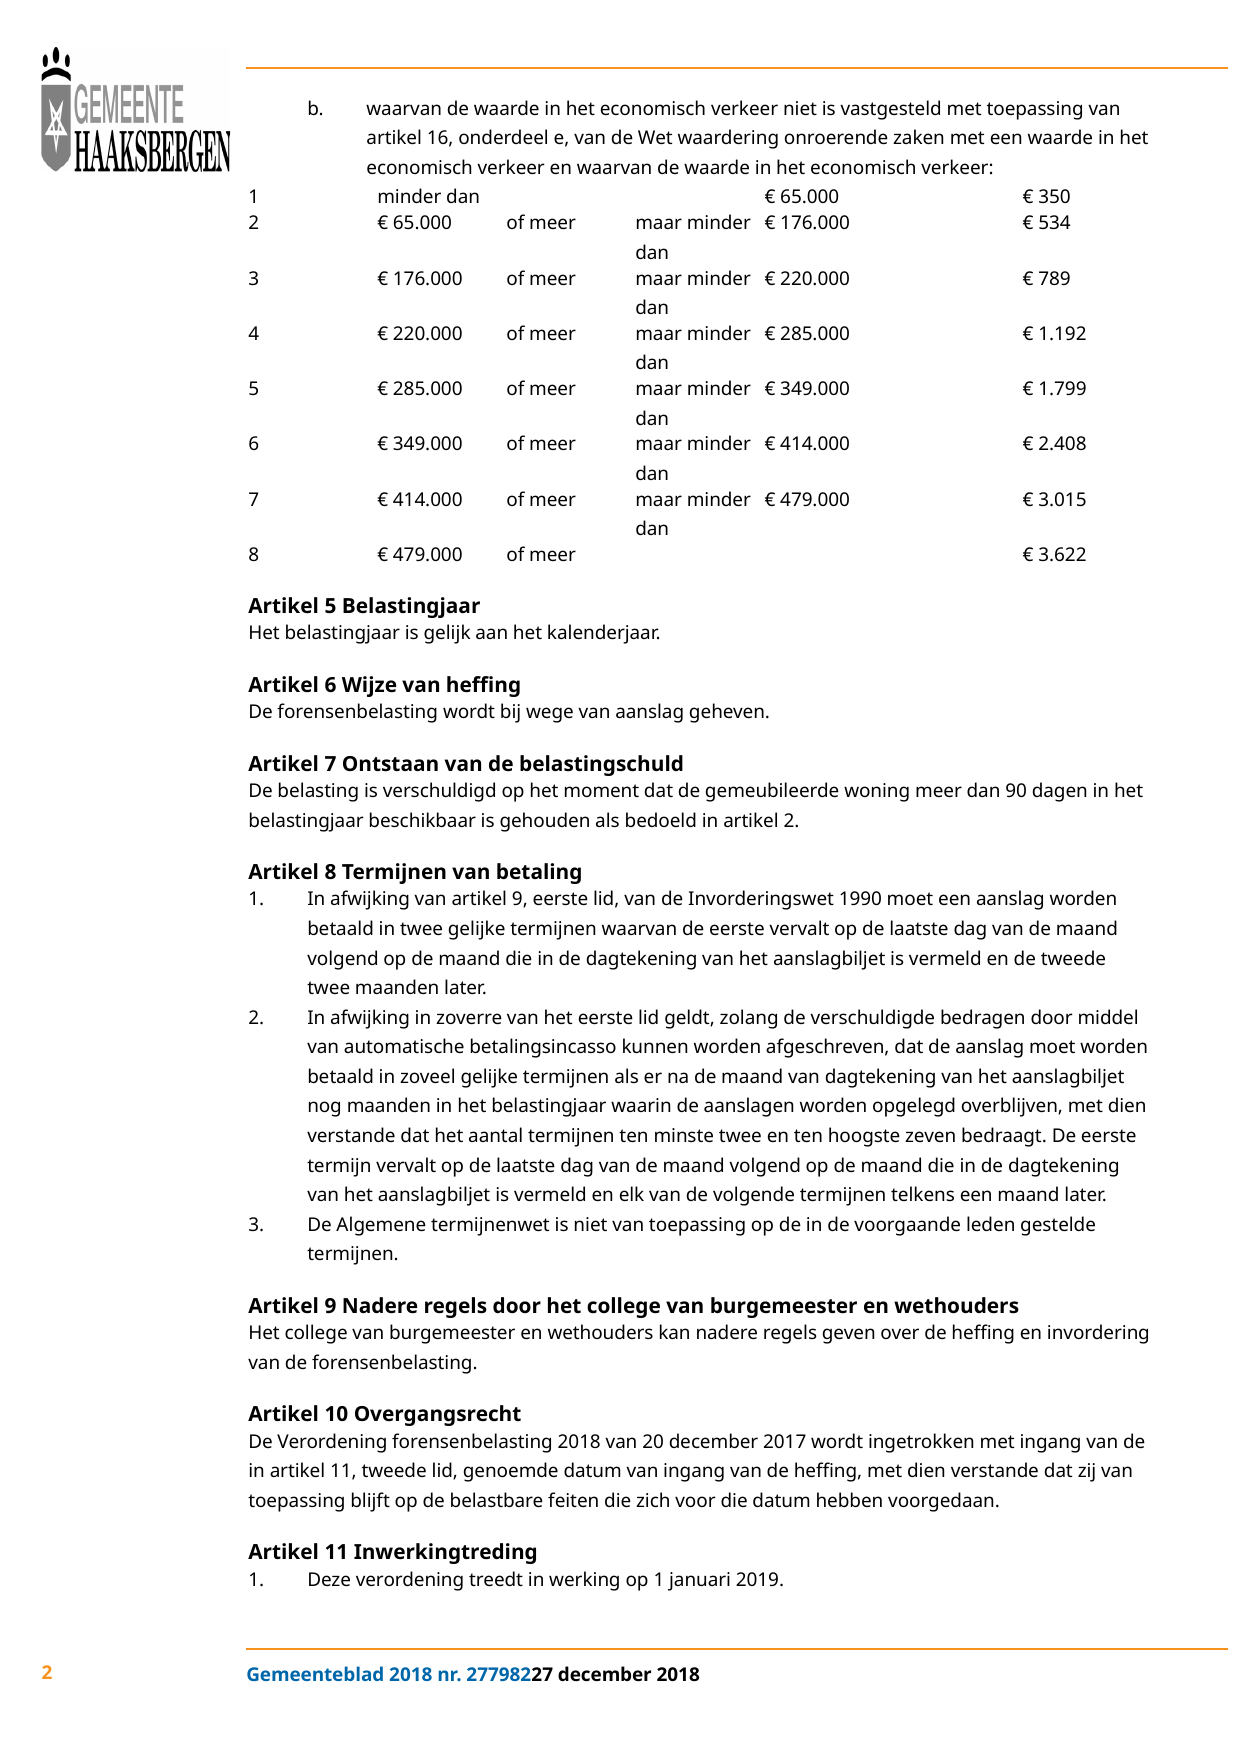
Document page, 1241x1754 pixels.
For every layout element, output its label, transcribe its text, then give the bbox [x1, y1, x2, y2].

table_cell [894, 265, 1022, 320]
text Het college van burgemeester en wethouders kan nadere regels geven over de heffing en invordering van de forensenbelasting. [248, 1319, 1152, 1375]
table_header [635, 184, 764, 209]
table_cell [894, 431, 1022, 486]
table_cell [894, 486, 1022, 541]
table_cell € 479.000 [764, 486, 893, 541]
table_cell 5 [248, 375, 377, 431]
table_cell maar minder dan [635, 486, 764, 541]
table_cell 3 [248, 265, 377, 320]
table_cell € 3.015 [1023, 486, 1152, 541]
table_cell € 414.000 [764, 431, 893, 486]
table_cell [894, 541, 1022, 567]
table_cell maar minder dan [635, 431, 764, 486]
table_header minder dan [377, 184, 506, 209]
table_cell 6 [248, 431, 377, 486]
text Artikel 9 Nadere regels door het college van burgemeester en wethouders [248, 1291, 1152, 1319]
text Het belastingjaar is gelijk aan het kalenderjaar. [248, 619, 1152, 645]
table_cell € 220.000 [377, 320, 506, 375]
table_cell 4 [248, 320, 377, 375]
table_cell of meer [506, 541, 635, 567]
list In afwijking van artikel 9, eerste lid, van de Invorderingswet 1990 moet een aanslag worden betaald in twee gelijke termijnen waarvan de eerste vervalt op de laatste dag van de maand volgend op de maand die in de dagtekening van het aanslagbiljet is vermeld en de tweede twee maanden later. [248, 886, 1152, 1000]
table_header 1 [248, 184, 377, 209]
table_header € 65.000 [764, 184, 893, 209]
list De Algemene termijnenwet is niet van toepassing op de in de voorgaande leden gestelde termijnen. [248, 1211, 1152, 1266]
table_cell 2 [248, 209, 377, 265]
table_cell [635, 541, 764, 567]
text Artikel 10 Overgangsrecht [248, 1399, 1152, 1428]
text Artikel 5 Belastingjaar [248, 591, 1152, 619]
text Artikel 8 Termijnen van betaling [248, 857, 1152, 886]
table_cell € 285.000 [377, 375, 506, 431]
table_cell [894, 375, 1022, 431]
text Artikel 11 Inwerkingtreding [248, 1537, 1152, 1566]
table_cell € 349.000 [764, 375, 893, 431]
text Artikel 7 Ontstaan van de belastingschuld [248, 749, 1152, 777]
table_cell of meer [506, 375, 635, 431]
list In afwijking in zoverre van het eerste lid geldt, zolang de verschuldigde bedragen door middel van automatische betalingsincasso kunnen worden afgeschreven, dat de aanslag moet worden betaald in zoveel gelijke termijnen als er na de maand van dagtekening van het aanslagbiljet nog maanden in het belastingjaar waarin de aanslagen worden opgelegd overblijven, met dien verstande dat het aantal termijnen ten minste twee en ten hoogste zeven bedraagt. De eerste termijn vervalt op de laatste dag van de maand volgend op de maand die in de dagtekening van het aanslagbiljet is vermeld en elk van de volgende termijnen telkens een maand later. [248, 1004, 1152, 1207]
text De belasting is verschuldigd op het moment dat de gemeubileerde woning meer dan 90 dagen in het belastingjaar beschikbaar is gehouden als bedoeld in artikel 2. [248, 777, 1152, 832]
table_cell of meer [506, 209, 635, 265]
list Deze verordening treedt in werking op 1 januari 2019. [248, 1566, 1152, 1592]
table_cell 8 [248, 541, 377, 567]
table_cell € 285.000 [764, 320, 893, 375]
table_cell [894, 320, 1022, 375]
table_cell of meer [506, 320, 635, 375]
table_cell € 414.000 [377, 486, 506, 541]
table_cell € 1.192 [1023, 320, 1152, 375]
table_cell [764, 541, 893, 567]
table_cell € 176.000 [377, 265, 506, 320]
text De forensenbelasting wordt bij wege van aanslag geheven. [248, 698, 1152, 724]
table_header € 350 [1023, 184, 1152, 209]
list waarvan de waarde in het economisch verkeer niet is vastgesteld met toepassing van artikel 16, onderdeel e, van de Wet waardering onroerende zaken met een waarde in het economisch verkeer en waarvan de waarde in het economisch verkeer: [307, 95, 1152, 180]
table_cell of meer [506, 265, 635, 320]
table_cell [894, 209, 1022, 265]
table_cell maar minder dan [635, 320, 764, 375]
text De Verordening forensenbelasting 2018 van 20 december 2017 wordt ingetrokken met ingang van de in artikel 11, tweede lid, genoemde datum van ingang van de heffing, met dien verstande dat zij van toepassing blijft op de belastbare feiten die zich voor die datum hebben voorgedaan. [248, 1428, 1152, 1513]
picture [41, 47, 231, 172]
table_cell maar minder dan [635, 375, 764, 431]
table_cell € 1.799 [1023, 375, 1152, 431]
table_cell of meer [506, 431, 635, 486]
table_cell maar minder dan [635, 265, 764, 320]
table_cell € 349.000 [377, 431, 506, 486]
table_cell maar minder dan [635, 209, 764, 265]
table_cell € 789 [1023, 265, 1152, 320]
table_cell € 220.000 [764, 265, 893, 320]
table_header [894, 184, 1022, 209]
table_cell € 3.622 [1023, 541, 1152, 567]
table_cell of meer [506, 486, 635, 541]
table_cell € 65.000 [377, 209, 506, 265]
text Artikel 6 Wijze van heffing [248, 670, 1152, 698]
table_cell € 479.000 [377, 541, 506, 567]
table_header [506, 184, 635, 209]
table_cell 7 [248, 486, 377, 541]
table_cell € 2.408 [1023, 431, 1152, 486]
table_cell € 534 [1023, 209, 1152, 265]
table_cell € 176.000 [764, 209, 893, 265]
